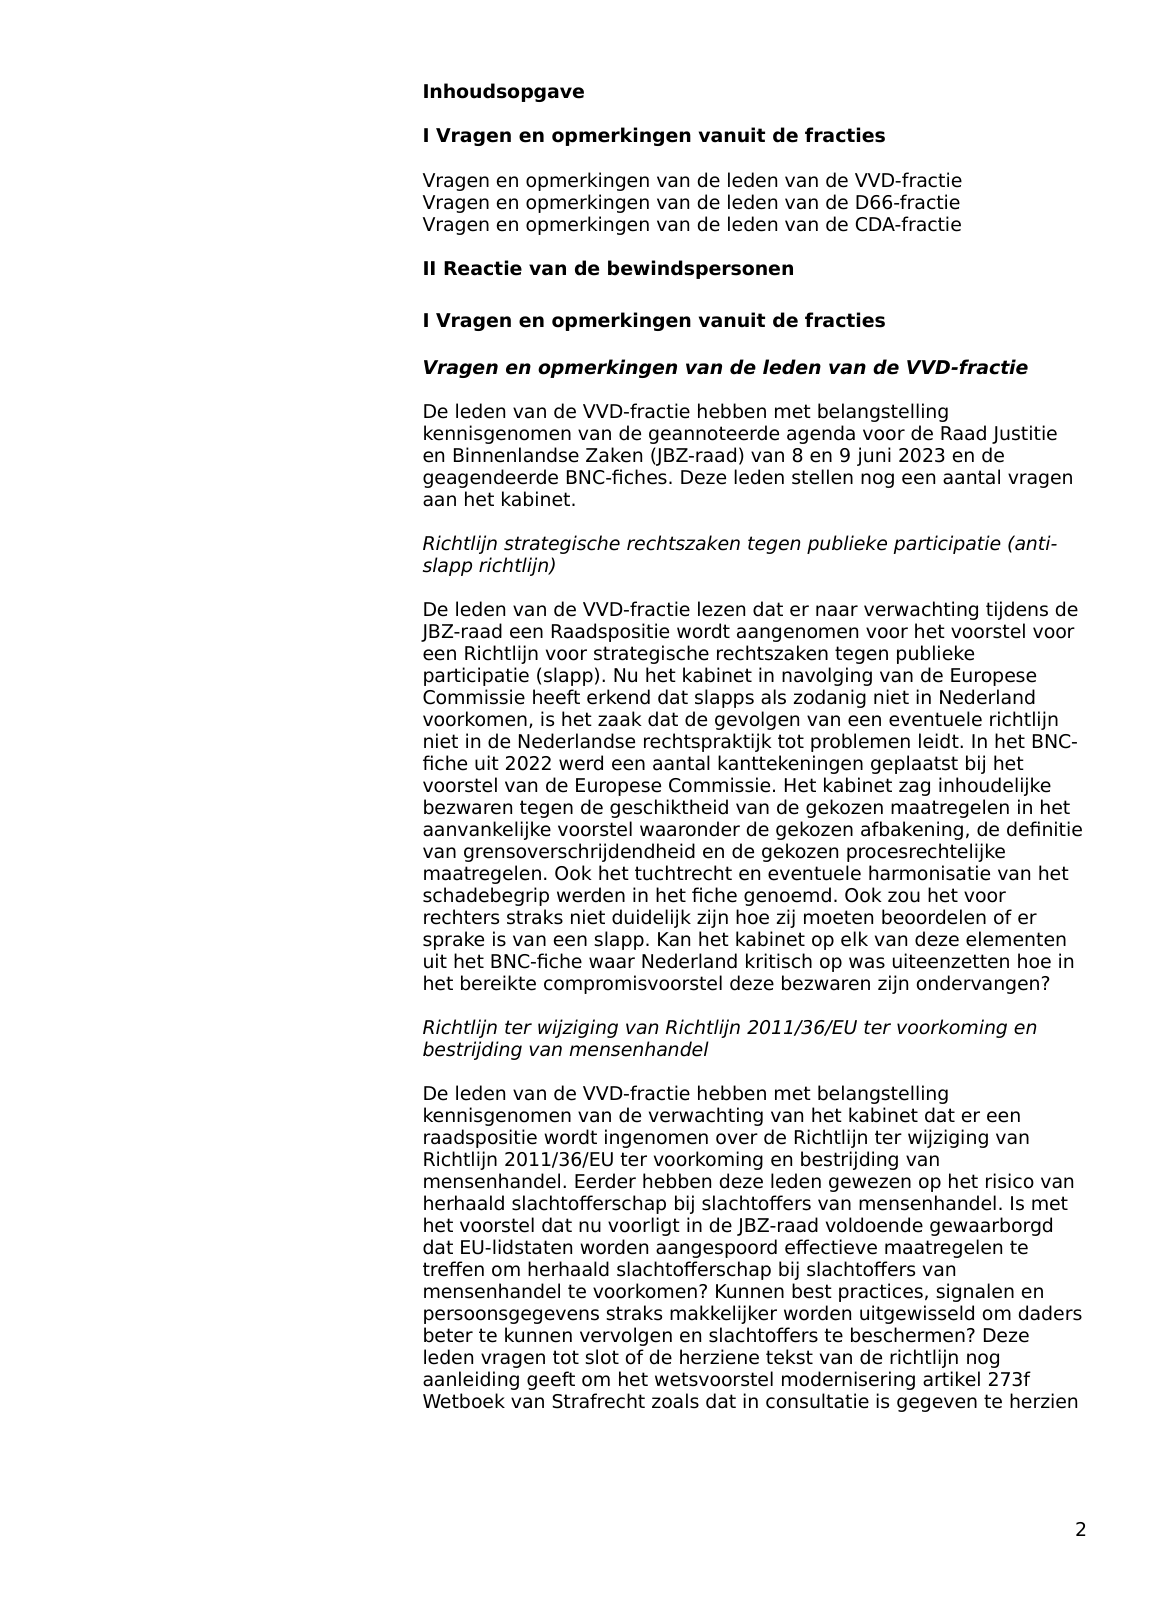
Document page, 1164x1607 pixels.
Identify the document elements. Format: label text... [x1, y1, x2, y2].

text Vragen en opmerkingen van de leden van de VVD-fractie [422, 169, 1087, 192]
text Vragen en opmerkingen van de leden van de CDA-fractie [422, 213, 1087, 236]
subtitle I Vragen en opmerkingen vanuit de fracties [422, 125, 1087, 147]
text De leden van de VVD-fractie hebben met belangstelling kennisgenomen van de verwachting van het kabinet dat er een raadspositie wordt ingenomen over de Richtlijn ter wijziging van Richtlijn 2011/36/EU ter voorkoming en bestrijding van mensenhandel. Eerder hebben deze leden gewezen op het risico van herhaald slachtofferschap bij slachtoffers van mensenhandel. Is met het voorstel dat nu voorligt in de JBZ-raad voldoende gewaarborgd dat EU-lidstaten worden aangespoord effectieve maatregelen te treffen om herhaald slachtofferschap bij slachtoffers van mensenhandel te voorkomen? Kunnen best practices, signalen en persoonsgegevens straks makkelijker worden uitgewisseld om daders beter te kunnen vervolgen en slachtoffers te beschermen? Deze leden vragen tot slot of de herziene tekst van de richtlijn nog aanleiding geeft om het wetsvoorstel modernisering artikel 273f Wetboek van Strafrecht zoals dat in consultatie is gegeven te herzien [422, 1083, 1087, 1413]
text Inhoudsopgave [422, 81, 1087, 103]
text Vragen en opmerkingen van de leden van de D66-fractie [422, 192, 1087, 213]
subtitle I Vragen en opmerkingen vanuit de fracties [422, 310, 1087, 332]
text De leden van de VVD-fractie lezen dat er naar verwachting tijdens de JBZ-raad een Raadspositie wordt aangenomen voor het voorstel voor een Richtlijn voor strategische rechtszaken tegen publieke participatie (slapp). Nu het kabinet in navolging van de Europese Commissie heeft erkend dat slapps als zodanig niet in Nederland voorkomen, is het zaak dat de gevolgen van een eventuele richtlijn niet in de Nederlandse rechtspraktijk tot problemen leidt. In het BNC-fiche uit 2022 werd een aantal kanttekeningen geplaatst bij het voorstel van de Europese Commissie. Het kabinet zag inhoudelijke bezwaren tegen de geschiktheid van de gekozen maatregelen in het aanvankelijke voorstel waaronder de gekozen afbakening, de definitie van grensoverschrijdendheid en de gekozen procesrechtelijke maatregelen. Ook het tuchtrecht en eventuele harmonisatie van het schadebegrip werden in het fiche genoemd. Ook zou het voor rechters straks niet duidelijk zijn hoe zij moeten beoordelen of er sprake is van een slapp. Kan het kabinet op elk van deze elementen uit het BNC-fiche waar Nederland kritisch op was uiteenzetten hoe in het bereikte compromisvoorstel deze bezwaren zijn ondervangen? [422, 599, 1087, 995]
text De leden van de VVD-fractie hebben met belangstelling kennisgenomen van de geannoteerde agenda voor de Raad Justitie en Binnenlandse Zaken (JBZ-raad) van 8 en 9 juni 2023 en de geagendeerde BNC-fiches. Deze leden stellen nog een aantal vragen aan het kabinet. [422, 401, 1087, 511]
subtitle Richtlijn strategische rechtszaken tegen publieke participatie (anti-slapp richtlijn) [422, 533, 1087, 577]
subtitle Richtlijn ter wijziging van Richtlijn 2011/36/EU ter voorkoming en bestrijding van mensenhandel [422, 1017, 1087, 1061]
subtitle Vragen en opmerkingen van de leden van de VVD-fractie [422, 357, 1087, 379]
subtitle II Reactie van de bewindspersonen [422, 258, 1087, 280]
